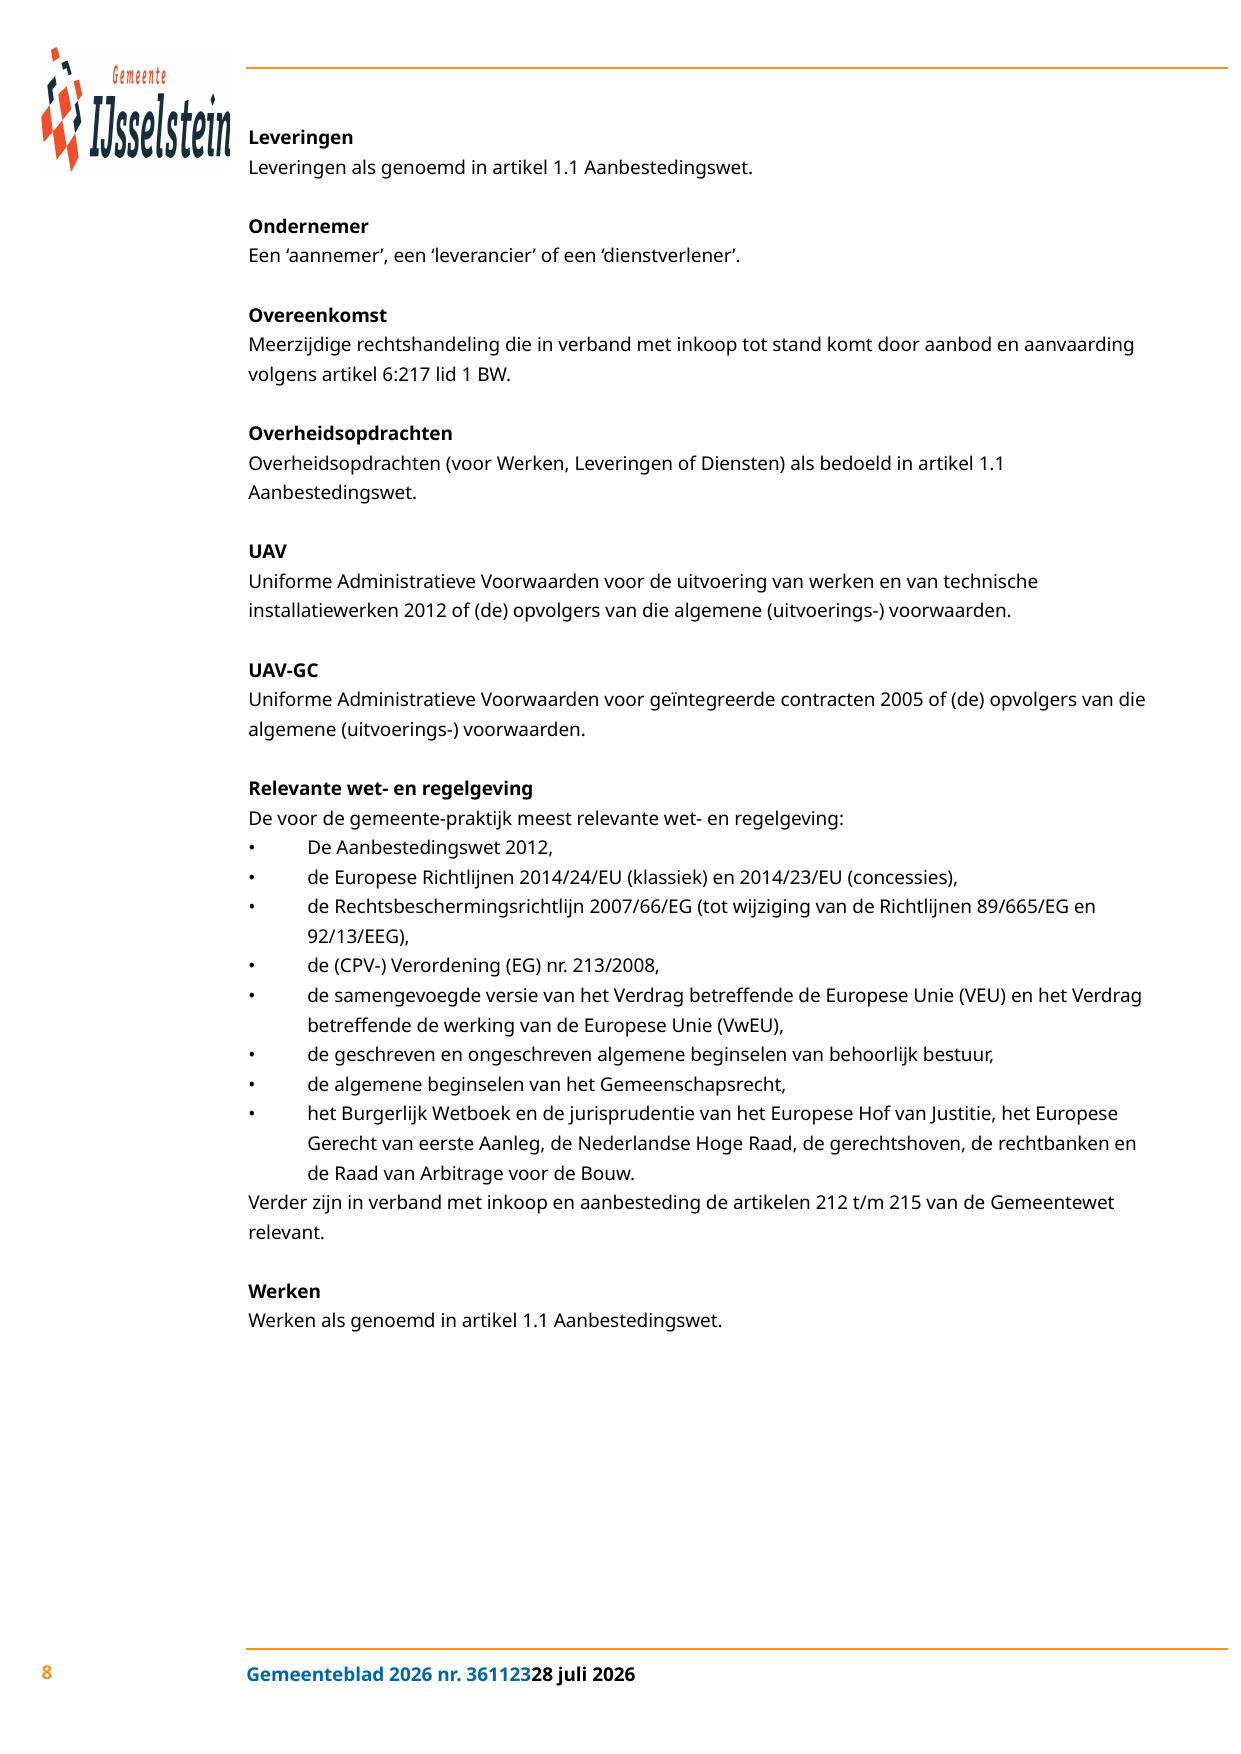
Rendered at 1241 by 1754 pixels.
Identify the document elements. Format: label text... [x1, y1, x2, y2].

text Relevante wet- en regelgeving [248, 775, 1152, 801]
text Overeenkomst [248, 302, 1152, 328]
list het Burgerlijk Wetboek en de jurisprudentie van het Europese Hof van Justitie, het Europese Gerecht van eerste Aanleg, de Nederlandse Hoge Raad, de gerechtshoven, de rechtbanken en de Raad van Arbitrage voor de Bouw. [248, 1101, 1152, 1186]
text UAV-GC [248, 657, 1152, 683]
text Werken als genoemd in artikel 1.1 Aanbestedingswet. [248, 1308, 1152, 1333]
text Een ‘aannemer’, een ‘leverancier’ of een ‘dienstverlener’. [248, 243, 1152, 268]
list de algemene beginselen van het Gemeenschapsrecht, [248, 1071, 1152, 1097]
list de Europese Richtlijnen 2014/24/EU (klassiek) en 2014/23/EU (concessies), [248, 864, 1152, 890]
list De Aanbestedingswet 2012, [248, 834, 1152, 860]
text Verder zijn in verband met inkoop en aanbesteding de artikelen 212 t/m 215 van de Gemeentewet relevant. [248, 1189, 1152, 1245]
list de samengevoegde versie van het Verdrag betreffende de Europese Unie (VEU) en het Verdrag betreffende de werking van de Europese Unie (VwEU), [248, 982, 1152, 1038]
list de Rechtsbeschermingsrichtlijn 2007/66/EG (tot wijziging van de Richtlijnen 89/665/EG en 92/13/EEG), [248, 893, 1152, 949]
text Leveringen [248, 124, 1152, 150]
text Overheidsopdrachten [248, 420, 1152, 446]
text De voor de gemeente-praktijk meest relevante wet- en regelgeving: [248, 805, 1152, 831]
text Uniforme Administratieve Voorwaarden voor geïntegreerde contracten 2005 of (de) opvolgers van die algemene (uitvoerings-) voorwaarden. [248, 686, 1152, 742]
picture [41, 47, 231, 172]
text Werken [248, 1278, 1152, 1304]
text Leveringen als genoemd in artikel 1.1 Aanbestedingswet. [248, 154, 1152, 180]
text Ondernemer [248, 213, 1152, 239]
text Uniforme Administratieve Voorwaarden voor de uitvoering van werken en van technische installatiewerken 2012 of (de) opvolgers van die algemene (uitvoerings-) voorwaarden. [248, 568, 1152, 623]
list de (CPV-) Verordening (EG) nr. 213/2008, [248, 953, 1152, 978]
text UAV [248, 538, 1152, 564]
list de geschreven en ongeschreven algemene beginselen van behoorlijk bestuur, [248, 1041, 1152, 1067]
text Overheidsopdrachten (voor Werken, Leveringen of Diensten) als bedoeld in artikel 1.1 Aanbestedingswet. [248, 450, 1152, 505]
text Meerzijdige rechtshandeling die in verband met inkoop tot stand komt door aanbod en aanvaarding volgens artikel 6:217 lid 1 BW. [248, 331, 1152, 387]
